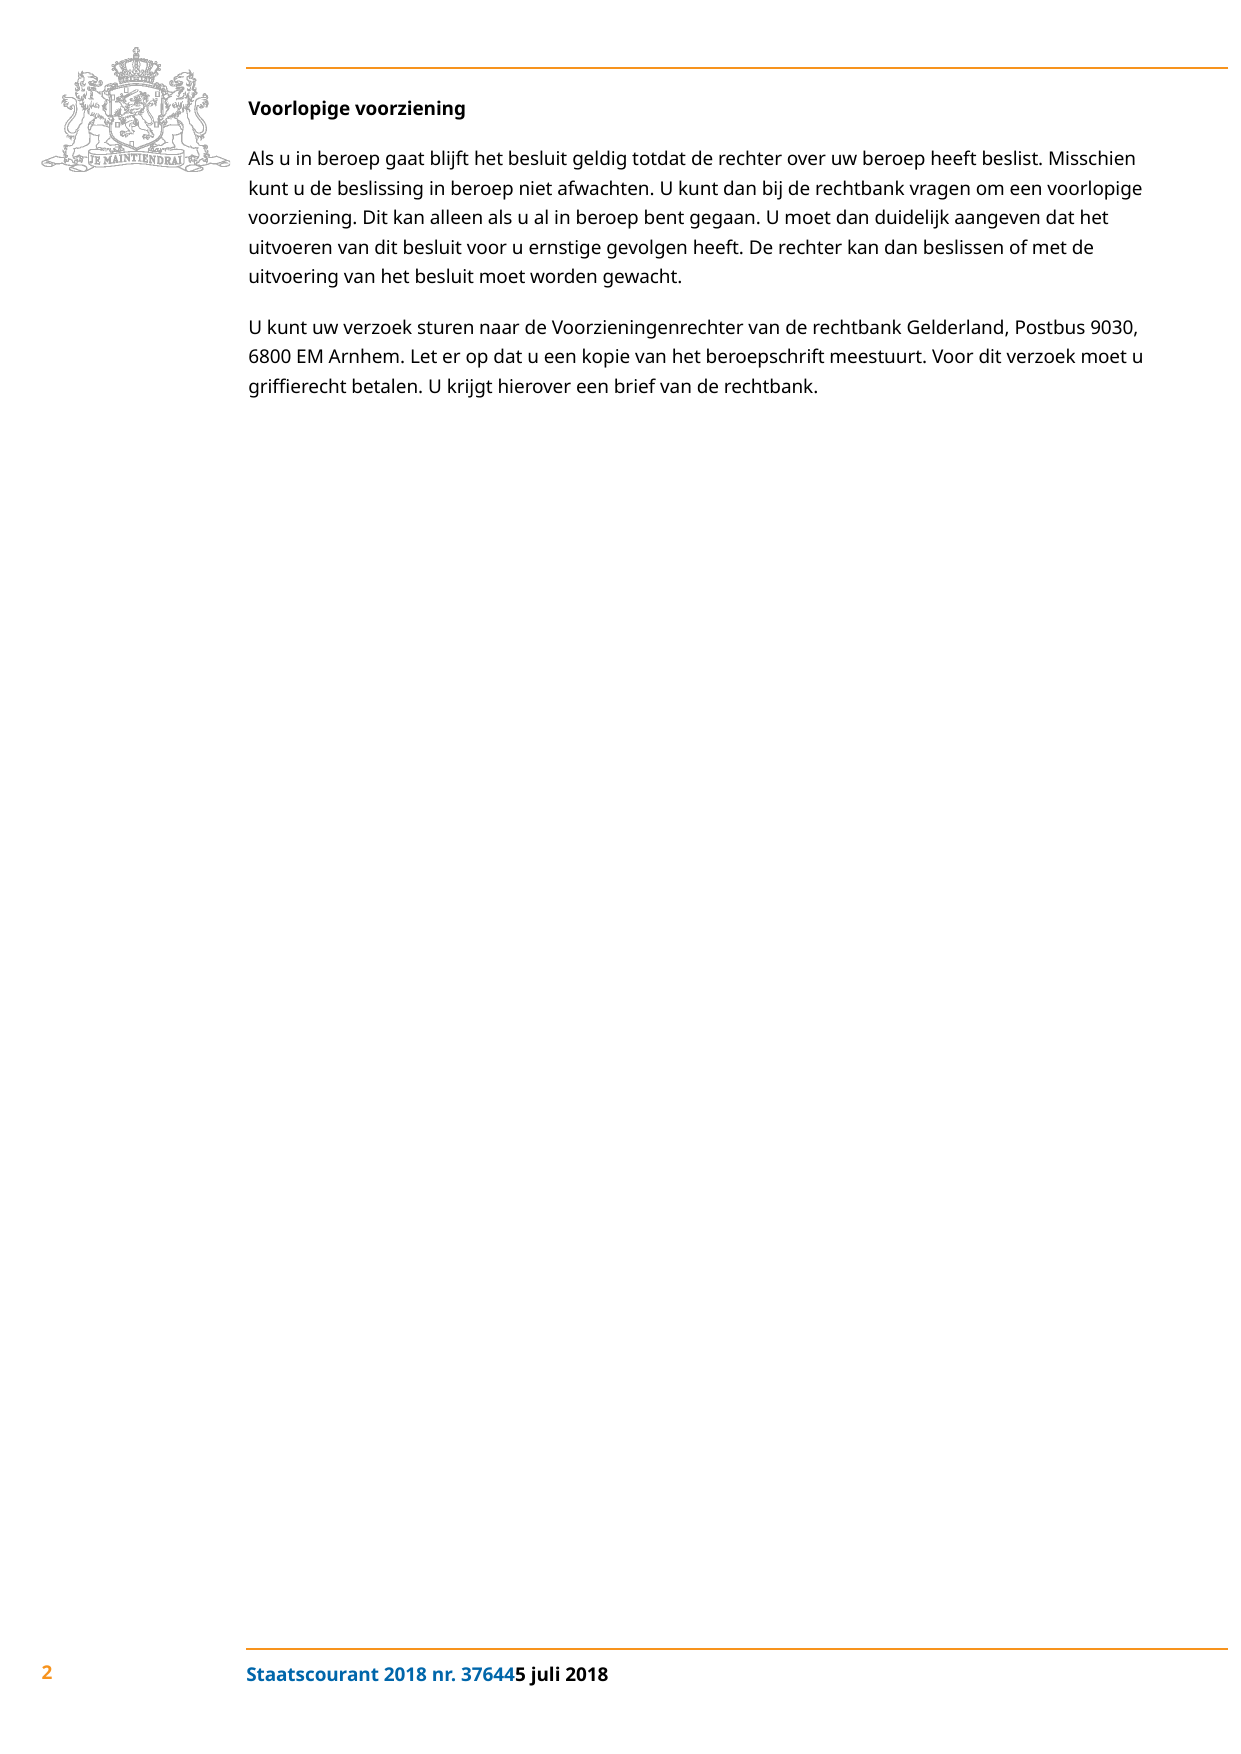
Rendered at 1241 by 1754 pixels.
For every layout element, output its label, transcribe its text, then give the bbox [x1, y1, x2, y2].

text Voorlopige voorziening [248, 95, 1152, 121]
text U kunt uw verzoek sturen naar de Voorzieningenrechter van de rechtbank Gelderland, Postbus 9030, 6800 EM Arnhem. Let er op dat u een kopie van het beroepschrift meestuurt. Voor dit verzoek moet u griffierecht betalen. U krijgt hierover een brief van de rechtbank. [248, 314, 1152, 399]
picture [41, 47, 231, 172]
text Als u in beroep gaat blijft het besluit geldig totdat de rechter over uw beroep heeft beslist. Misschien kunt u de beslissing in beroep niet afwachten. U kunt dan bij de rechtbank vragen om een voorlopige voorziening. Dit kan alleen als u al in beroep bent gegaan. U moet dan duidelijk aangeven dat het uitvoeren van dit besluit voor u ernstige gevolgen heeft. De rechter kan dan beslissen of met de uitvoering van het besluit moet worden gewacht. [248, 145, 1152, 289]
